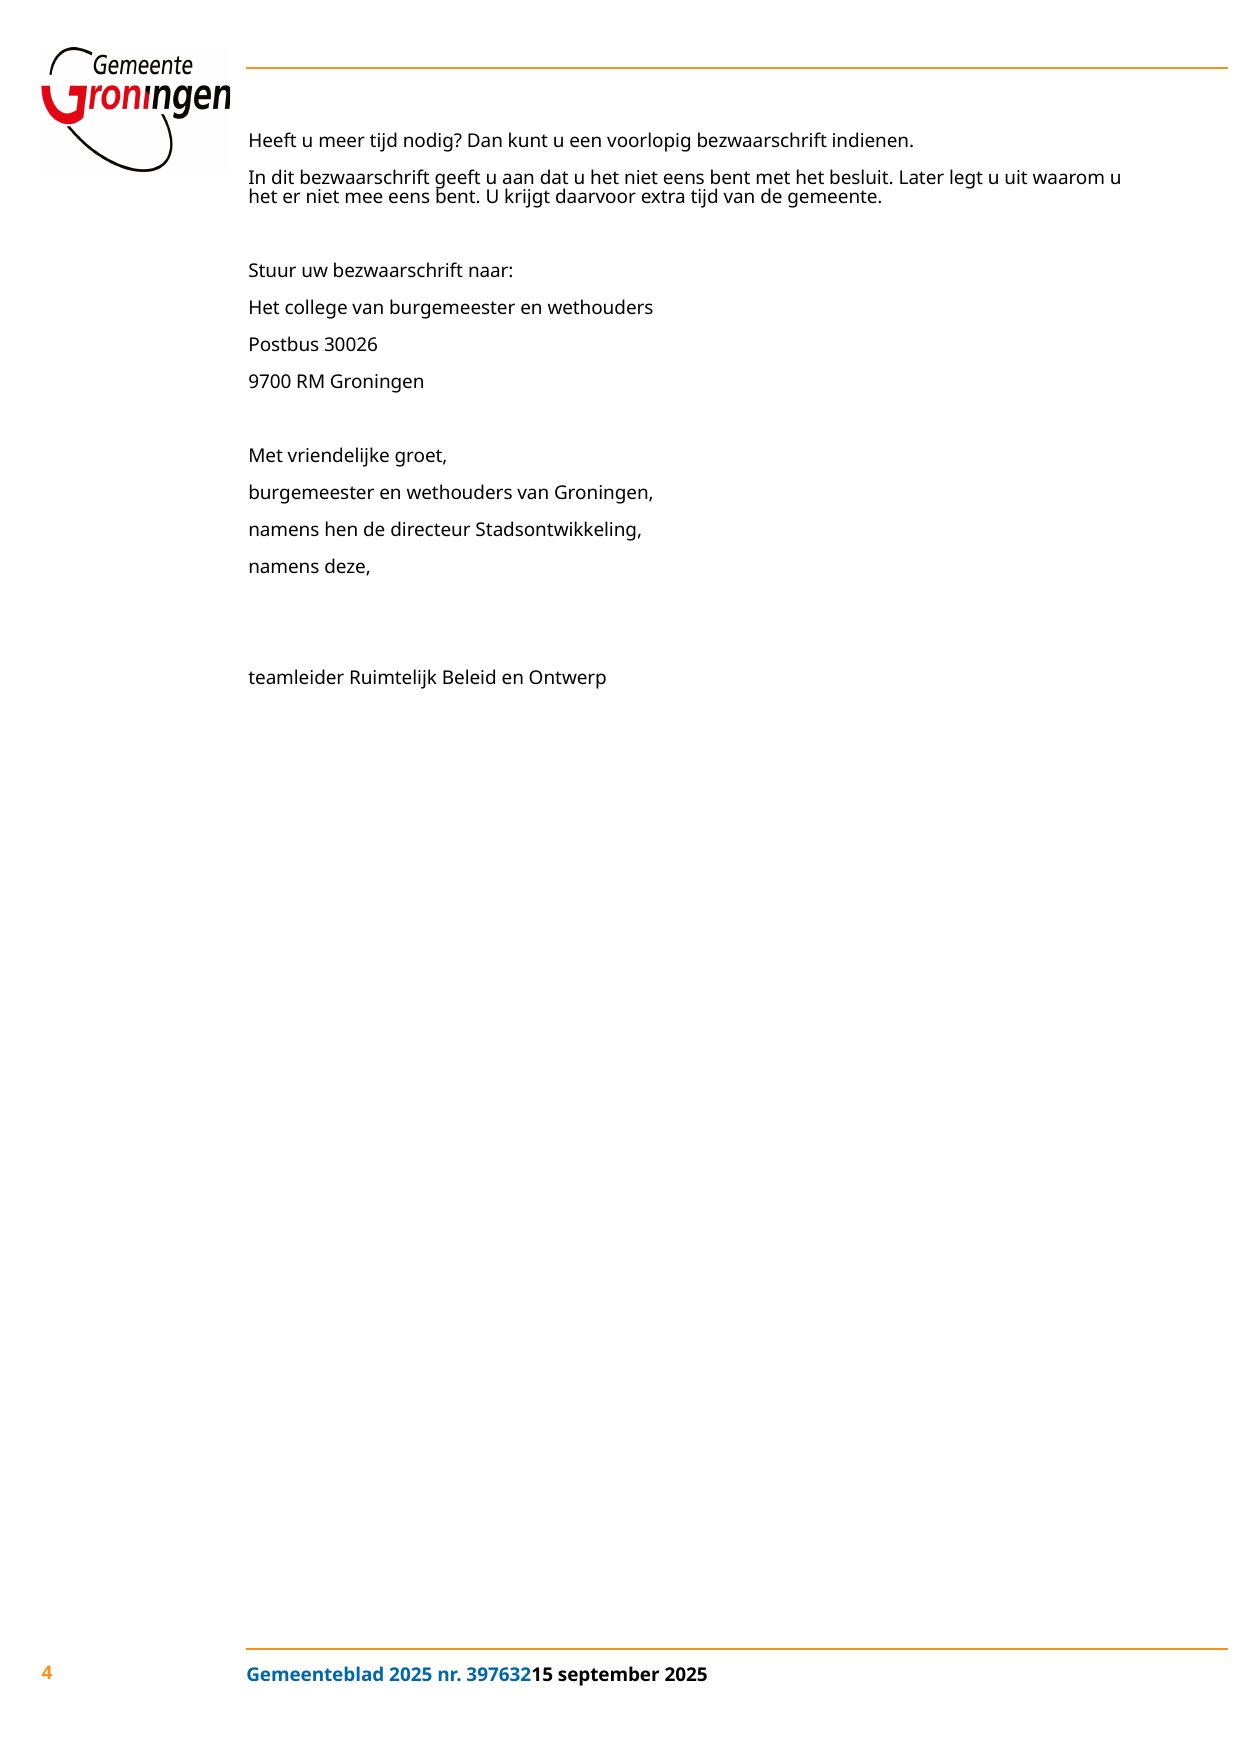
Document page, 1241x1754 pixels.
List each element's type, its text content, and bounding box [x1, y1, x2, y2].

text Met vriendelijke groet, [248, 447, 1152, 466]
text Heeft u meer tijd nodig? Dan kunt u een voorlopig bezwaarschrift indienen. [248, 132, 1152, 151]
text teamleider Ruimtelijk Beleid en Ontwerp [248, 669, 1152, 688]
text Stuur uw bezwaarschrift naar: [248, 262, 1152, 281]
text namens deze, [248, 558, 1152, 577]
text namens hen de directeur Stadsontwikkeling, [248, 521, 1152, 540]
text Het college van burgemeester en wethouders [248, 299, 1152, 318]
picture [41, 47, 231, 172]
text burgemeester en wethouders van Groningen, [248, 484, 1152, 503]
text Postbus 30026 [248, 336, 1152, 355]
text In dit bezwaarschrift geeft u aan dat u het niet eens bent met het besluit. Later legt u uit waarom u het er niet mee eens bent. U krijgt daarvoor extra tijd van de gemeente. [248, 169, 1152, 207]
text 9700 RM Groningen [248, 373, 1152, 392]
